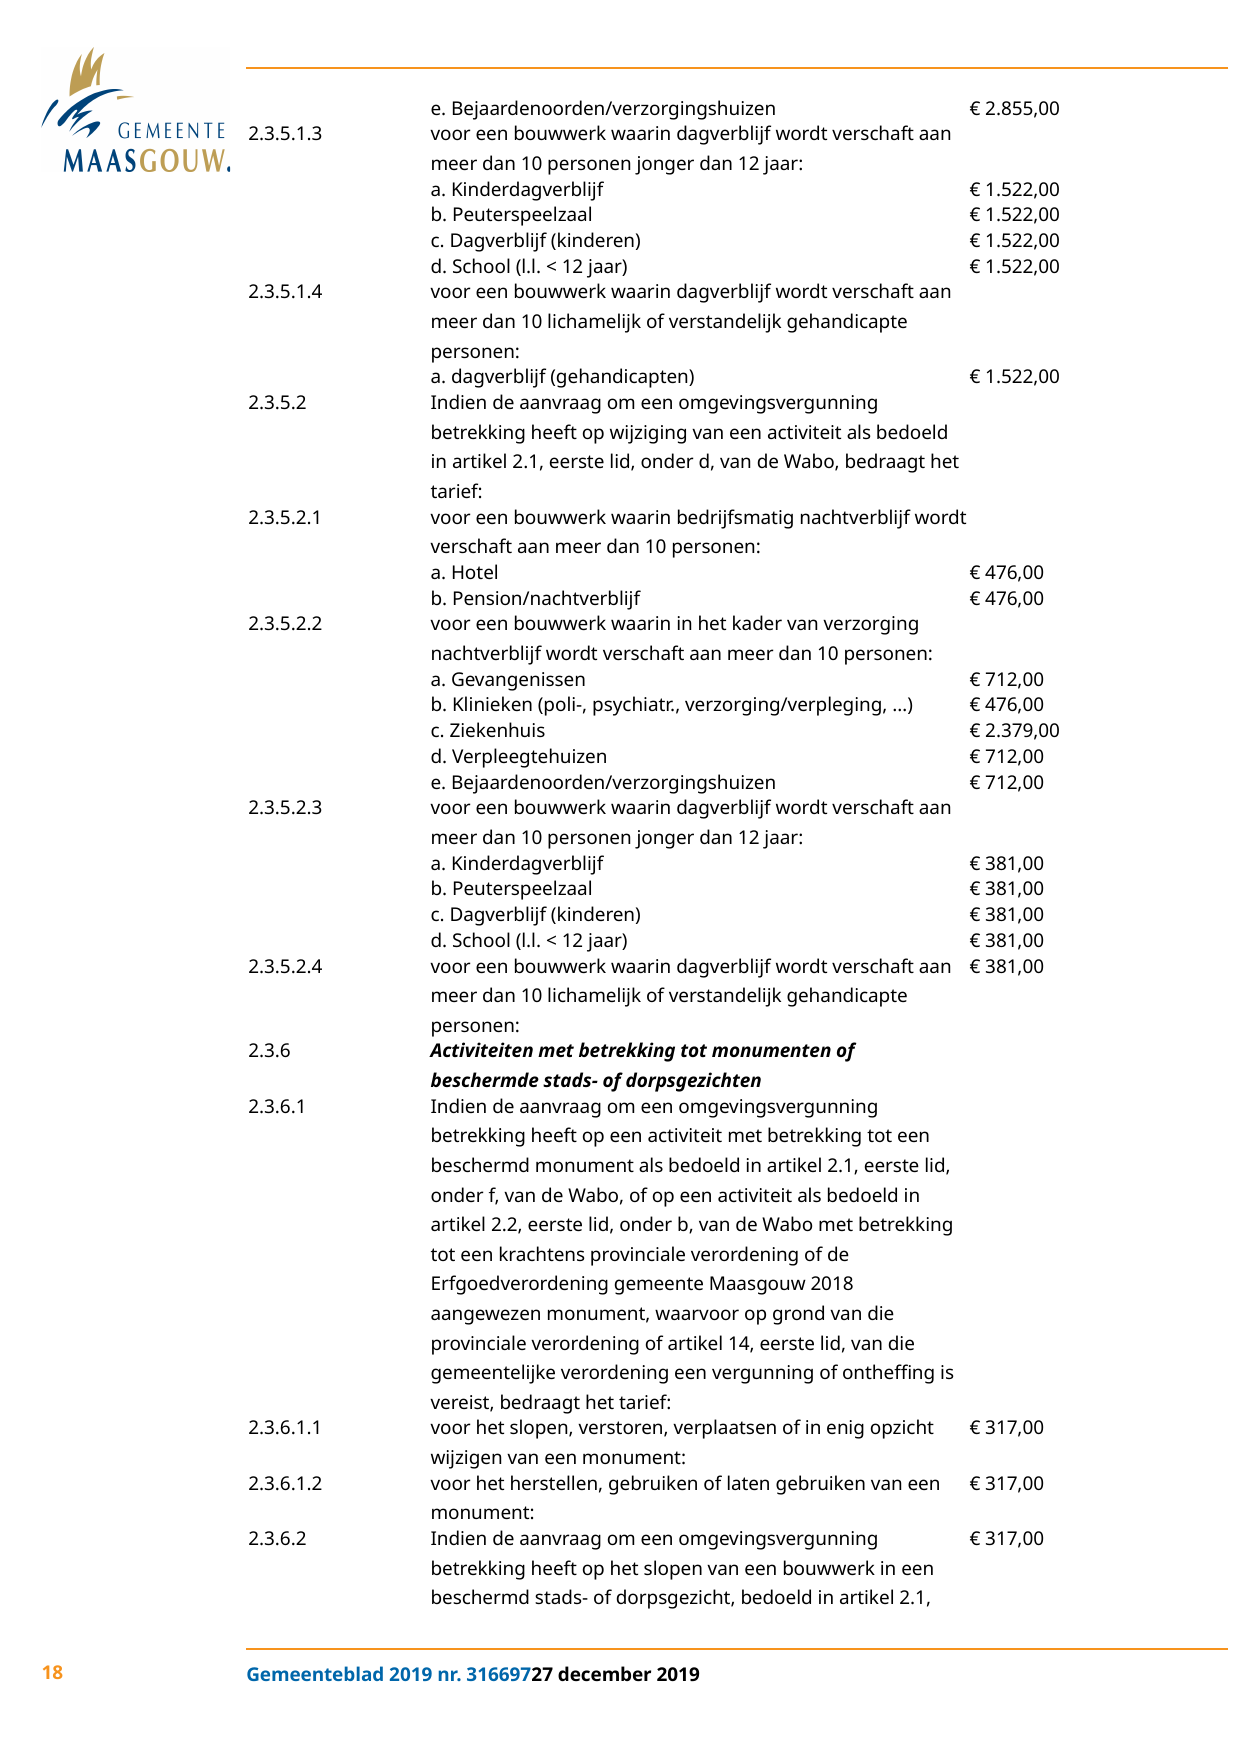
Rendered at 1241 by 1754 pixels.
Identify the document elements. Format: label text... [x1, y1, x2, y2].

table_cell € 2.379,00 [969, 718, 1152, 743]
table_cell € 317,00 [969, 1470, 1152, 1525]
table_cell d. School (l.l. < 12 jaar) [430, 253, 969, 279]
table_cell € 712,00 [969, 769, 1152, 794]
table_cell [969, 504, 1152, 559]
table_cell Indien de aanvraag om een omgevingsvergunning betrekking heeft op het slopen van een bouwwerk in een beschermd stads- of dorpsgezicht, bedoeld in artikel 2.1, [430, 1525, 969, 1610]
table_cell [248, 927, 430, 953]
table_cell voor het slopen, verstoren, verplaatsen of in enig opzicht wijzigen van een monument: [430, 1415, 969, 1470]
table_cell 2.3.6 [248, 1038, 430, 1093]
table_cell 2.3.5.2.3 [248, 795, 430, 850]
table_cell [248, 559, 430, 585]
table_cell [248, 364, 430, 389]
table_cell [969, 279, 1152, 364]
table_cell € 2.855,00 [969, 95, 1152, 121]
table_cell [248, 692, 430, 717]
table_cell € 381,00 [969, 953, 1152, 1038]
table_cell voor een bouwwerk waarin dagverblijf wordt verschaft aan meer dan 10 lichamelijk of verstandelijk gehandicapte personen: [430, 279, 969, 364]
table_cell [969, 121, 1152, 176]
table_cell € 712,00 [969, 743, 1152, 769]
table_cell [248, 95, 430, 121]
table_cell [969, 389, 1152, 504]
table_cell 2.3.5.2 [248, 389, 430, 504]
table_cell 2.3.5.2.1 [248, 504, 430, 559]
picture [41, 47, 231, 172]
table_cell € 381,00 [969, 927, 1152, 953]
table_cell [248, 585, 430, 611]
table_cell b. Peuterspeelzaal [430, 202, 969, 227]
table_cell € 1.522,00 [969, 253, 1152, 279]
table_cell 2.3.6.1.2 [248, 1470, 430, 1525]
table_cell [248, 876, 430, 901]
table_cell 2.3.5.2.2 [248, 611, 430, 666]
table_cell d. School (l.l. < 12 jaar) [430, 927, 969, 953]
table_cell € 1.522,00 [969, 176, 1152, 202]
table_cell [248, 253, 430, 279]
table_cell b. Pension/nachtverblijf [430, 585, 969, 611]
table_cell voor een bouwwerk waarin dagverblijf wordt verschaft aan meer dan 10 personen jonger dan 12 jaar: [430, 795, 969, 850]
table_cell [248, 850, 430, 876]
table_cell € 712,00 [969, 666, 1152, 692]
table_cell 2.3.5.1.3 [248, 121, 430, 176]
table_cell Activiteiten met betrekking tot monumenten of beschermde stads- of dorpsgezichten [430, 1038, 969, 1093]
table_cell € 381,00 [969, 850, 1152, 876]
table_cell [969, 1038, 1152, 1093]
table_cell c. Ziekenhuis [430, 718, 969, 743]
table_cell Indien de aanvraag om een omgevingsvergunning betrekking heeft op een activiteit met betrekking tot een beschermd monument als bedoeld in artikel 2.1, eerste lid, onder f, van de Wabo, of op een activiteit als bedoeld in artikel 2.2, eerste lid, onder b, van de Wabo met betrekking tot een krachtens provinciale verordening of de Erfgoedverordening gemeente Maasgouw 2018 aangewezen monument, waarvoor op grond van die provinciale verordening of artikel 14, eerste lid, van die gemeentelijke verordening een vergunning of ontheffing is vereist, bedraagt het tarief: [430, 1093, 969, 1414]
table_cell € 381,00 [969, 876, 1152, 901]
table_cell voor een bouwwerk waarin dagverblijf wordt verschaft aan meer dan 10 lichamelijk of verstandelijk gehandicapte personen: [430, 953, 969, 1038]
table_cell a. Gevangenissen [430, 666, 969, 692]
table_cell 2.3.5.2.4 [248, 953, 430, 1038]
table_cell a. dagverblijf (gehandicapten) [430, 364, 969, 389]
table_cell € 1.522,00 [969, 202, 1152, 227]
table_cell [248, 666, 430, 692]
table_cell € 1.522,00 [969, 227, 1152, 253]
table_cell [248, 769, 430, 794]
table_cell € 1.522,00 [969, 364, 1152, 389]
table_cell [248, 176, 430, 202]
table_cell 2.3.6.2 [248, 1525, 430, 1610]
table_cell [248, 718, 430, 743]
table_cell e. Bejaardenoorden/verzorgingshuizen [430, 769, 969, 794]
table_cell c. Dagverblijf (kinderen) [430, 901, 969, 927]
table_cell 2.3.6.1.1 [248, 1415, 430, 1470]
table_cell [969, 611, 1152, 666]
table_cell € 381,00 [969, 901, 1152, 927]
table_cell [248, 901, 430, 927]
table_cell a. Hotel [430, 559, 969, 585]
table_cell a. Kinderdagverblijf [430, 850, 969, 876]
table_cell € 476,00 [969, 692, 1152, 717]
table_cell Indien de aanvraag om een omgevingsvergunning betrekking heeft op wijziging van een activiteit als bedoeld in artikel 2.1, eerste lid, onder d, van de Wabo, bedraagt het tarief: [430, 389, 969, 504]
table_cell d. Verpleegtehuizen [430, 743, 969, 769]
table_cell 2.3.5.1.4 [248, 279, 430, 364]
table_cell [969, 795, 1152, 850]
table_cell voor het herstellen, gebruiken of laten gebruiken van een monument: [430, 1470, 969, 1525]
table_cell e. Bejaardenoorden/verzorgingshuizen [430, 95, 969, 121]
table_cell € 476,00 [969, 585, 1152, 611]
table_cell [248, 227, 430, 253]
table_cell € 317,00 [969, 1415, 1152, 1470]
table_cell a. Kinderdagverblijf [430, 176, 969, 202]
table_cell voor een bouwwerk waarin in het kader van verzorging nachtverblijf wordt verschaft aan meer dan 10 personen: [430, 611, 969, 666]
table_cell voor een bouwwerk waarin dagverblijf wordt verschaft aan meer dan 10 personen jonger dan 12 jaar: [430, 121, 969, 176]
table_cell [969, 1093, 1152, 1414]
table_cell voor een bouwwerk waarin bedrijfsmatig nachtverblijf wordt verschaft aan meer dan 10 personen: [430, 504, 969, 559]
table_cell € 476,00 [969, 559, 1152, 585]
table_cell [248, 743, 430, 769]
table_cell c. Dagverblijf (kinderen) [430, 227, 969, 253]
table_cell 2.3.6.1 [248, 1093, 430, 1414]
table_cell € 317,00 [969, 1525, 1152, 1610]
table_cell b. Peuterspeelzaal [430, 876, 969, 901]
table_cell [248, 202, 430, 227]
table_cell b. Klinieken (poli-, psychiatr., verzorging/verpleging, …) [430, 692, 969, 717]
